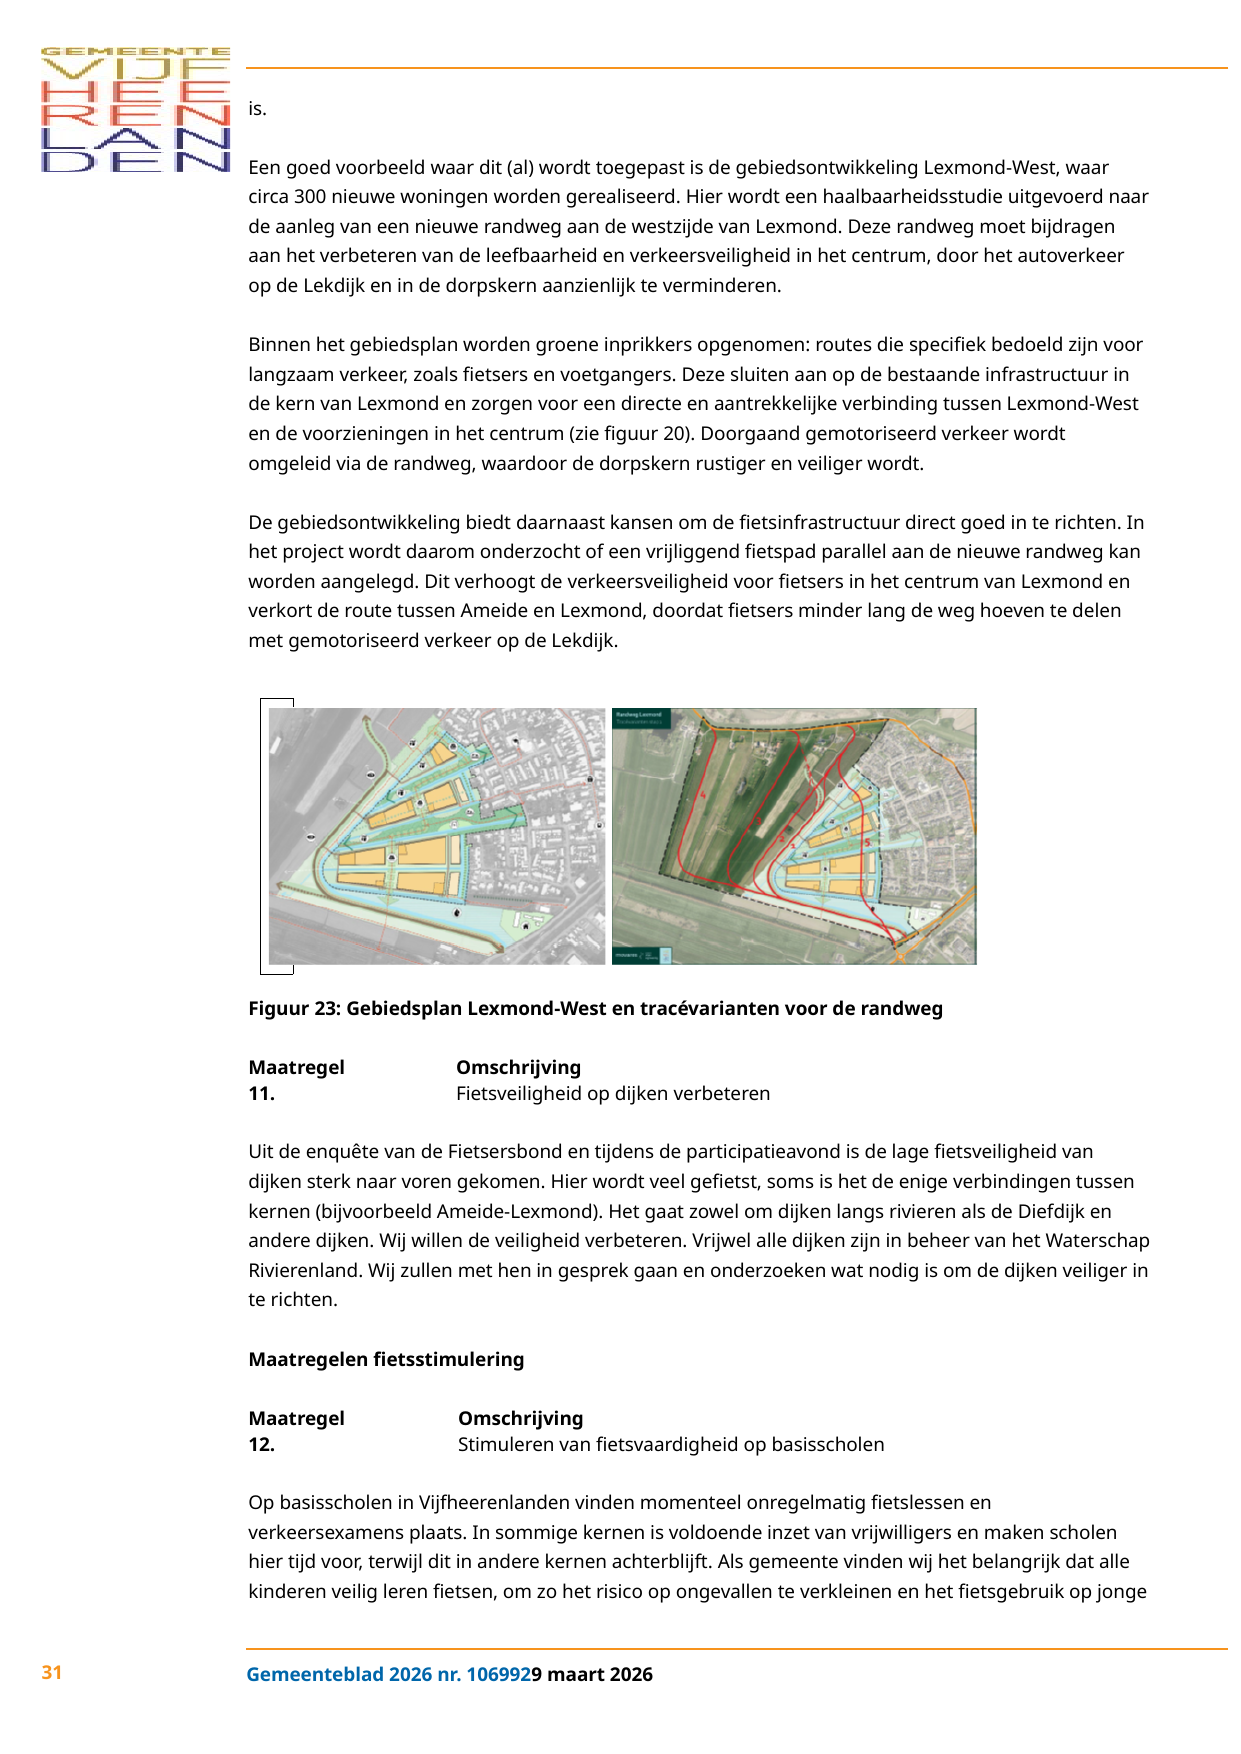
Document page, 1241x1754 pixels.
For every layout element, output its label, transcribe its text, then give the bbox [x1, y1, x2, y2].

table_cell Stimuleren van fietsvaardigheid op basisscholen [458, 1431, 1152, 1456]
text De gebiedsontwikkeling biedt daarnaast kansen om de fietsinfrastructuur direct goed in te richten. In het project wordt daarom onderzocht of een vrijliggend fietspad parallel aan de nieuwe randweg kan worden aangelegd. Dit verhoogt de verkeersveiligheid voor fietsers in het centrum van Lexmond en verkort de route tussen Ameide en Lexmond, doordat fietsers minder lang de weg hoeven te delen met gemotoriseerd verkeer op de Lekdijk. [248, 509, 1152, 653]
table_header Omschrijving [458, 1405, 1152, 1431]
table_header Maatregel [248, 1405, 458, 1431]
text Figuur 23: Gebiedsplan Lexmond-West en tracévarianten voor de randweg [248, 995, 1152, 1021]
picture [268, 707, 978, 965]
text Uit de enquête van de Fietsersbond en tijdens de participatieavond is de lage fietsveiligheid van dijken sterk naar voren gekomen. Hier wordt veel gefietst, soms is het de enige verbindingen tussen kernen (bijvoorbeeld Ameide-Lexmond). Het gaat zowel om dijken langs rivieren als de Diefdijk en andere dijken. Wij willen de veiligheid verbeteren. Vrijwel alle dijken zijn in beheer van het Waterschap Rivierenland. Wij zullen met hen in gesprek gaan en onderzoeken wat nodig is om de dijken veiliger in te richten. [248, 1139, 1152, 1312]
table_cell Fietsveiligheid op dijken verbeteren [456, 1080, 1152, 1106]
text Maatregelen fietsstimulering [248, 1346, 1152, 1371]
text is. [248, 95, 1152, 121]
table_cell 12. [248, 1431, 458, 1456]
text Een goed voorbeeld waar dit (al) wordt toegepast is de gebiedsontwikkeling Lexmond-West, waar circa 300 nieuwe woningen worden gerealiseerd. Hier wordt een haalbaarheidsstudie uitgevoerd naar de aanleg van een nieuwe randweg aan de westzijde van Lexmond. Deze randweg moet bijdragen aan het verbeteren van de leefbaarheid en verkeersveiligheid in het centrum, door het autoverkeer op de Lekdijk en in de dorpskern aanzienlijk te verminderen. [248, 154, 1152, 298]
table_header Maatregel [248, 1054, 456, 1080]
table_header Omschrijving [456, 1054, 1152, 1080]
picture [41, 47, 231, 172]
table_cell 11. [248, 1080, 456, 1106]
text Binnen het gebiedsplan worden groene inprikkers opgenomen: routes die specifiek bedoeld zijn voor langzaam verkeer, zoals fietsers en voetgangers. Deze sluiten aan op de bestaande infrastructuur in de kern van Lexmond en zorgen voor een directe en aantrekkelijke verbinding tussen Lexmond-West en de voorzieningen in het centrum (zie figuur 20). Doorgaand gemotoriseerd verkeer wordt omgeleid via de randweg, waardoor de dorpskern rustiger en veiliger wordt. [248, 331, 1152, 476]
text Op basisscholen in Vijfheerenlanden vinden momenteel onregelmatig fietslessen en verkeersexamens plaats. In sommige kernen is voldoende inzet van vrijwilligers en maken scholen hier tijd voor, terwijl dit in andere kernen achterblijft. Als gemeente vinden wij het belangrijk dat alle kinderen veilig leren fietsen, om zo het risico op ongevallen te verkleinen en het fietsgebruik op jonge [248, 1489, 1152, 1604]
